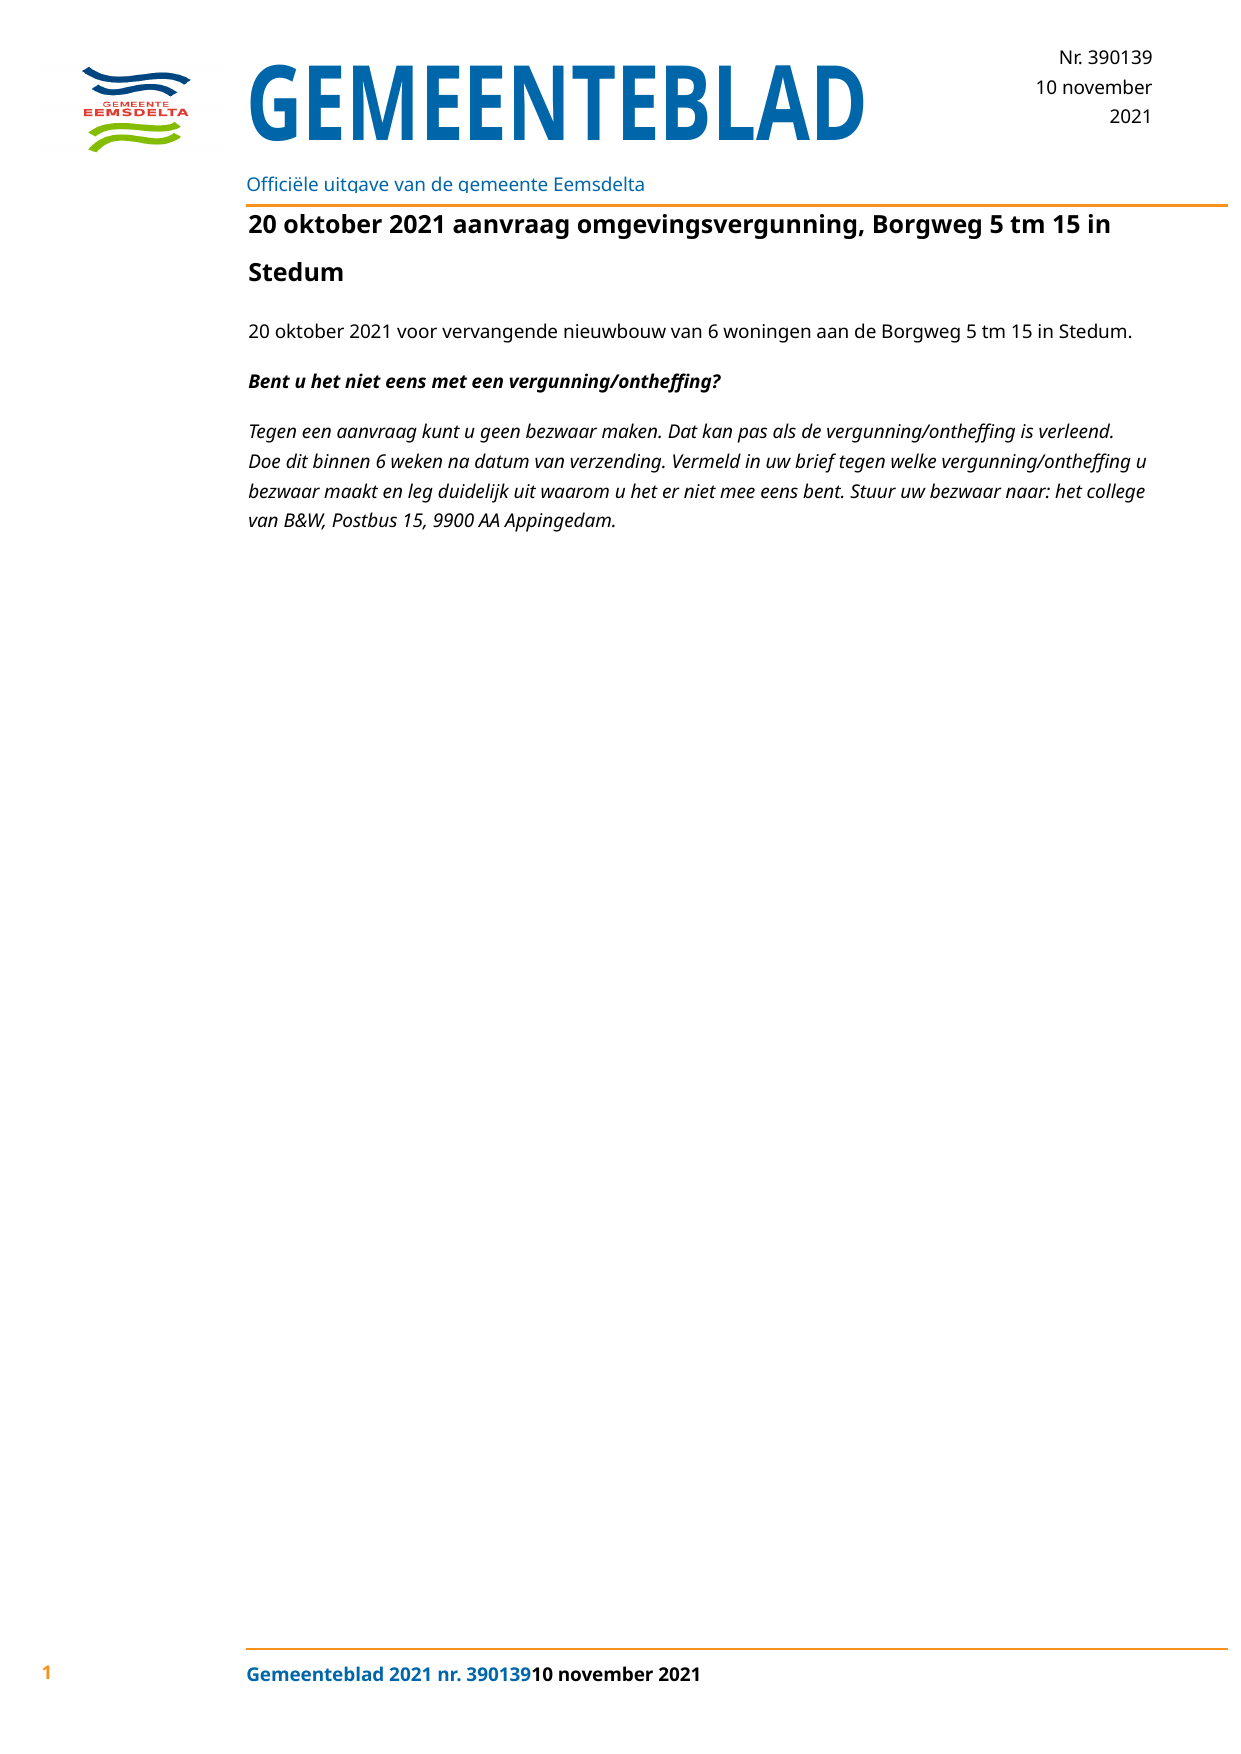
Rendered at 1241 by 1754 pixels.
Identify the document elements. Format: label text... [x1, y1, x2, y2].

text Tegen een aanvraag kunt u geen bezwaar maken. Dat kan pas als de vergunning/ontheffing is verleend. Doe dit binnen 6 weken na datum van verzending. Vermeld in uw brief tegen welke vergunning/ontheffing u bezwaar maakt en leg duidelijk uit waarom u het er niet mee eens bent. Stuur uw bezwaar naar: het college van B&W, Postbus 15, 9900 AA Appingedam. [248, 419, 1152, 533]
text 20 oktober 2021 voor vervangende nieuwbouw van 6 woningen aan de Borgweg 5 tm 15 in Stedum. [248, 318, 1152, 344]
text Bent u het niet eens met een vergunning/ontheffing? [248, 368, 1152, 394]
picture [41, 47, 231, 172]
text 20 oktober 2021 aanvraag omgevingsvergunning, Borgweg 5 tm 15 in Stedum [248, 207, 1152, 288]
